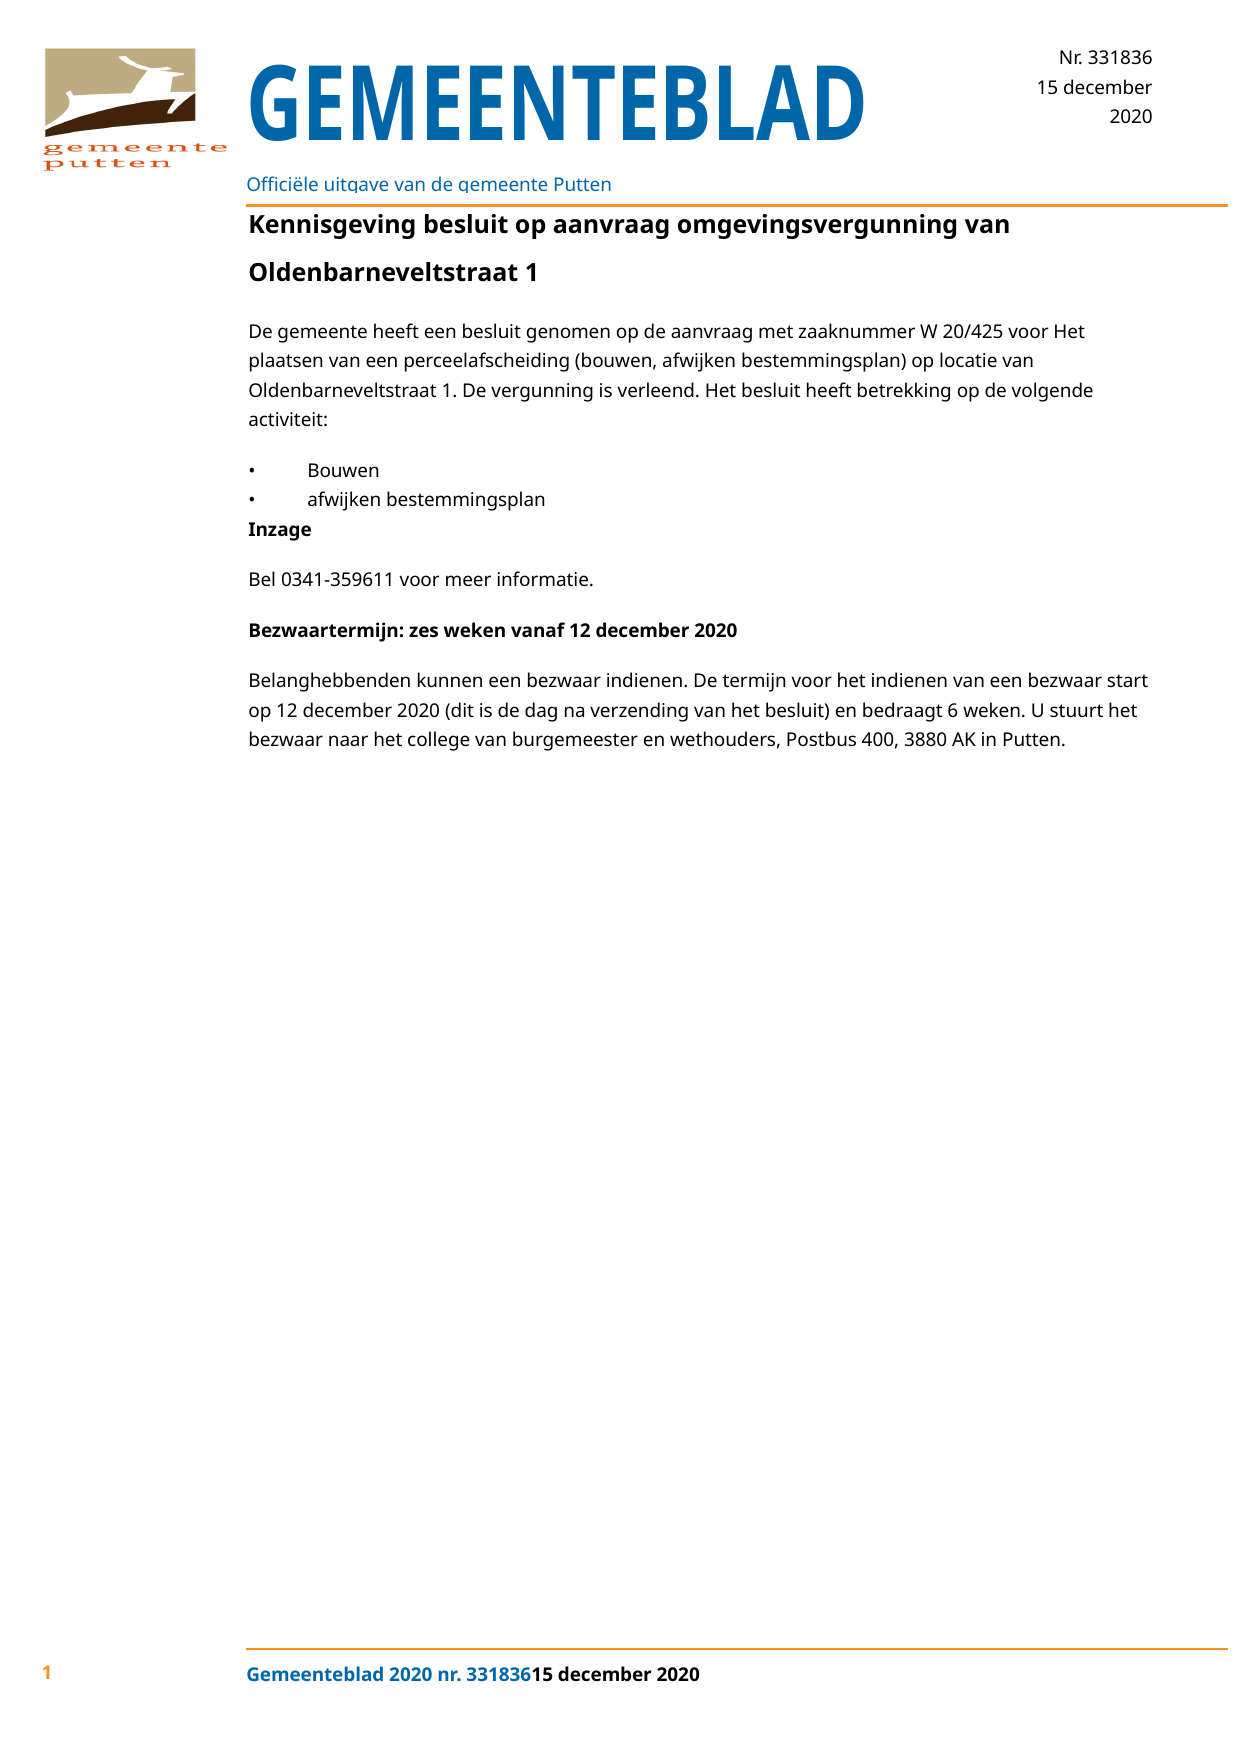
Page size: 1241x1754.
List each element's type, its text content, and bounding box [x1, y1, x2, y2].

list afwijken bestemmingsplan [248, 487, 1152, 512]
picture [41, 47, 231, 172]
list Bouwen [248, 457, 1152, 483]
text Bel 0341-359611 voor meer informatie. [248, 567, 1152, 592]
text Kennisgeving besluit op aanvraag omgevingsvergunning van Oldenbarneveltstraat 1 [248, 207, 1152, 288]
text Inzage [248, 516, 1152, 542]
text Belanghebbenden kunnen een bezwaar indienen. De termijn voor het indienen van een bezwaar start op 12 december 2020 (dit is de dag na verzending van het besluit) en bedraagt 6 weken. U stuurt het bezwaar naar het college van burgemeester en wethouders, Postbus 400, 3880 AK in Putten. [248, 667, 1152, 752]
text De gemeente heeft een besluit genomen op de aanvraag met zaaknummer W 20/425 voor Het plaatsen van een perceelafscheiding (bouwen, afwijken bestemmingsplan) op locatie van Oldenbarneveltstraat 1. De vergunning is verleend. Het besluit heeft betrekking op de volgende activiteit: [248, 318, 1152, 432]
text Bezwaartermijn: zes weken vanaf 12 december 2020 [248, 617, 1152, 643]
